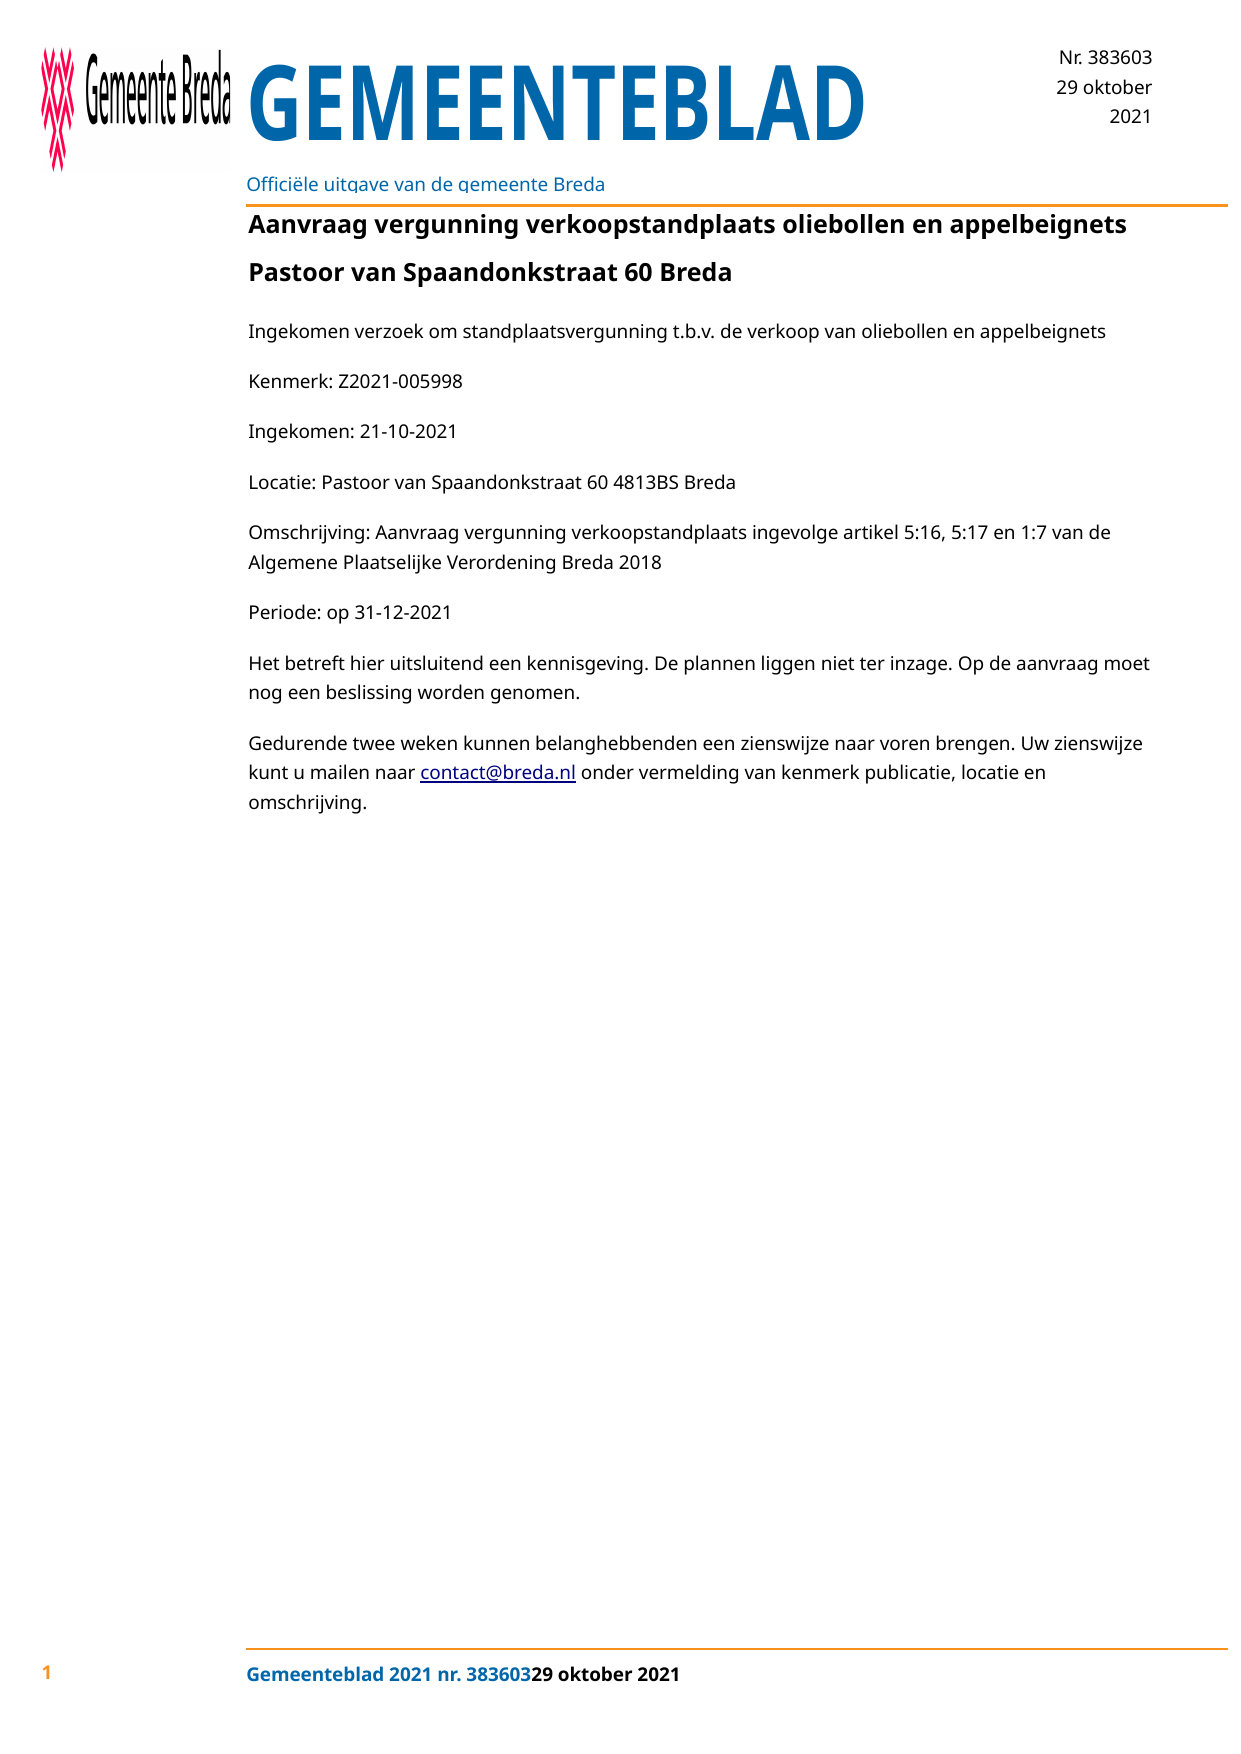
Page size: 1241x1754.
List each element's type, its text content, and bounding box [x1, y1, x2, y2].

text Periode: op 31-12-2021 [248, 599, 1152, 625]
text Aanvraag vergunning verkoopstandplaats oliebollen en appelbeignets Pastoor van Spaandonkstraat 60 Breda [248, 207, 1152, 288]
text Omschrijving: Aanvraag vergunning verkoopstandplaats ingevolge artikel 5:16, 5:17 en 1:7 van de Algemene Plaatselijke Verordening Breda 2018 [248, 519, 1152, 575]
text Ingekomen: 21-10-2021 [248, 419, 1152, 444]
text Het betreft hier uitsluitend een kennisgeving. De plannen liggen niet ter inzage. Op de aanvraag moet nog een beslissing worden genomen. [248, 650, 1152, 705]
picture [41, 47, 231, 172]
text Locatie: Pastoor van Spaandonkstraat 60 4813BS Breda [248, 469, 1152, 495]
text Kenmerk: Z2021-005998 [248, 368, 1152, 394]
text Ingekomen verzoek om standplaatsvergunning t.b.v. de verkoop van oliebollen en appelbeignets [248, 318, 1152, 344]
text Gedurende twee weken kunnen belanghebbenden een zienswijze naar voren brengen. Uw zienswijze kunt u mailen naar contact@breda.nl onder vermelding van kenmerk publicatie, locatie en omschrijving. [248, 730, 1152, 815]
